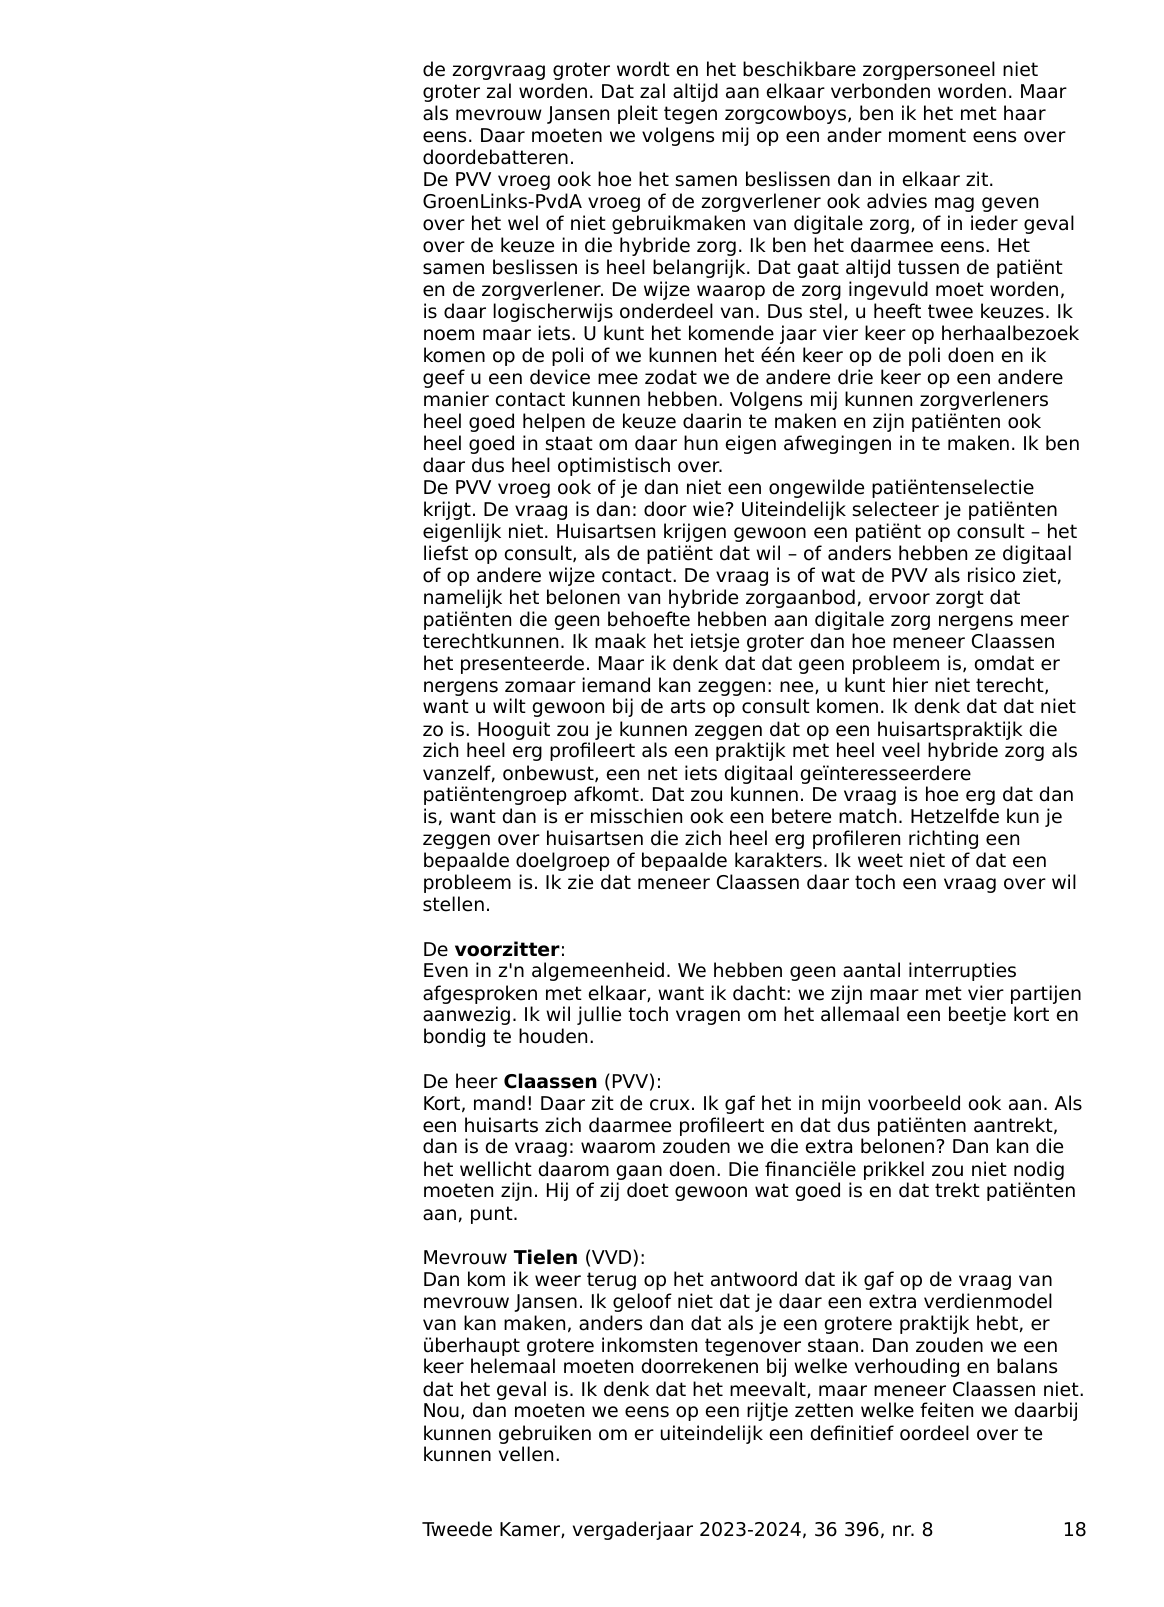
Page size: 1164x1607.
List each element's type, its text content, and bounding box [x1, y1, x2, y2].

text Mevrouw Tielen (VVD): [422, 1247, 1087, 1268]
text Even in z'n algemeenheid. We hebben geen aantal interrupties afgesproken met elkaar, want ik dacht: we zijn maar met vier partijen aanwezig. Ik wil jullie toch vragen om het allemaal een beetje kort en bondig te houden. [422, 960, 1087, 1048]
text Dan kom ik weer terug op het antwoord dat ik gaf op de vraag van mevrouw Jansen. Ik geloof niet dat je daar een extra verdienmodel van kan maken, anders dan dat als je een grotere praktijk hebt, er überhaupt grotere inkomsten tegenover staan. Dan zouden we een keer helemaal moeten doorrekenen bij welke verhouding en balans dat het geval is. Ik denk dat het meevalt, maar meneer Claassen niet. Nou, dan moeten we eens op een rijtje zetten welke feiten we daarbij kunnen gebruiken om er uiteindelijk een definitief oordeel over te kunnen vellen. [422, 1268, 1087, 1466]
text Kort, mand! Daar zit de crux. Ik gaf het in mijn voorbeeld ook aan. Als een huisarts zich daarmee profileert en dat dus patiënten aantrekt, dan is de vraag: waarom zouden we die extra belonen? Dan kan die het wellicht daarom gaan doen. Die financiële prikkel zou niet nodig moeten zijn. Hij of zij doet gewoon wat goed is en dat trekt patiënten aan, punt. [422, 1092, 1087, 1224]
text de zorgvraag groter wordt en het beschikbare zorgpersoneel niet groter zal worden. Dat zal altijd aan elkaar verbonden worden. Maar als mevrouw Jansen pleit tegen zorgcowboys, ben ik het met haar eens. Daar moeten we volgens mij op een ander moment eens over doordebatteren. [422, 59, 1087, 169]
text De PVV vroeg ook of je dan niet een ongewilde patiëntenselectie krijgt. De vraag is dan: door wie? Uiteindelijk selecteer je patiënten eigenlijk niet. Huisartsen krijgen gewoon een patiënt op consult – het liefst op consult, als de patiënt dat wil – of anders hebben ze digitaal of op andere wijze contact. De vraag is of wat de PVV als risico ziet, namelijk het belonen van hybride zorgaanbod, ervoor zorgt dat patiënten die geen behoefte hebben aan digitale zorg nergens meer terechtkunnen. Ik maak het ietsje groter dan hoe meneer Claassen het presenteerde. Maar ik denk dat dat geen probleem is, omdat er nergens zomaar iemand kan zeggen: nee, u kunt hier niet terecht, want u wilt gewoon bij de arts op consult komen. Ik denk dat dat niet zo is. Hooguit zou je kunnen zeggen dat op een huisartspraktijk die zich heel erg profileert als een praktijk met heel veel hybride zorg als vanzelf, onbewust, een net iets digitaal geïnteresseerdere patiëntengroep afkomt. Dat zou kunnen. De vraag is hoe erg dat dan is, want dan is er misschien ook een betere match. Hetzelfde kun je zeggen over huisartsen die zich heel erg profileren richting een bepaalde doelgroep of bepaalde karakters. Ik weet niet of dat een probleem is. Ik zie dat meneer Claassen daar toch een vraag over wil stellen. [422, 477, 1087, 916]
text De heer Claassen (PVV): [422, 1071, 1087, 1092]
text De voorzitter: [422, 938, 1087, 960]
text De PVV vroeg ook hoe het samen beslissen dan in elkaar zit. GroenLinks-PvdA vroeg of de zorgverlener ook advies mag geven over het wel of niet gebruikmaken van digitale zorg, of in ieder geval over de keuze in die hybride zorg. Ik ben het daarmee eens. Het samen beslissen is heel belangrijk. Dat gaat altijd tussen de patiënt en de zorgverlener. De wijze waarop de zorg ingevuld moet worden, is daar logischerwijs onderdeel van. Dus stel, u heeft twee keuzes. Ik noem maar iets. U kunt het komende jaar vier keer op herhaalbezoek komen op de poli of we kunnen het één keer op de poli doen en ik geef u een device mee zodat we de andere drie keer op een andere manier contact kunnen hebben. Volgens mij kunnen zorgverleners heel goed helpen de keuze daarin te maken en zijn patiënten ook heel goed in staat om daar hun eigen afwegingen in te maken. Ik ben daar dus heel optimistisch over. [422, 169, 1087, 477]
